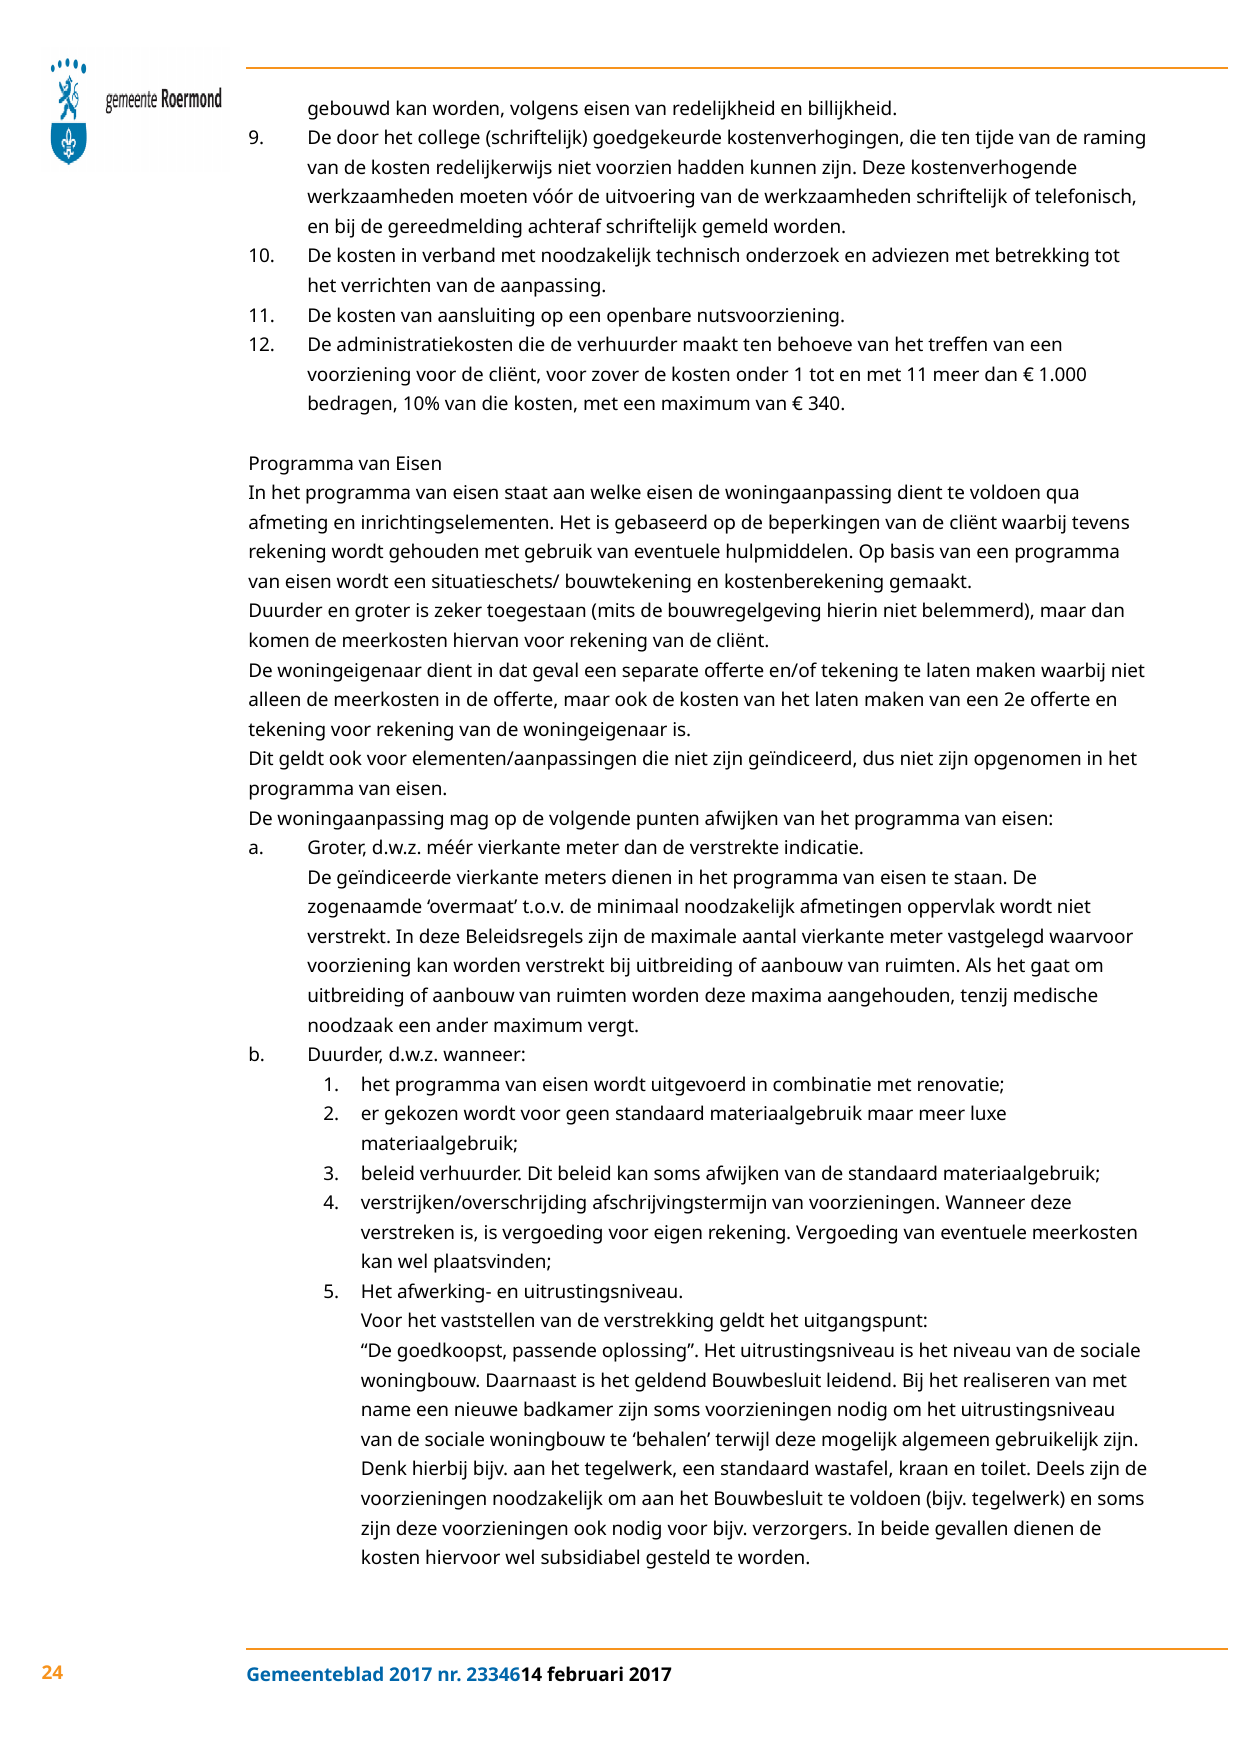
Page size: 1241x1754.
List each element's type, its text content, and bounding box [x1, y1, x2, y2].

text De woningaanpassing mag op de volgende punten afwijken van het programma van eisen: [248, 805, 1152, 831]
text De woningeigenaar dient in dat geval een separate offerte en/of tekening te laten maken waarbij niet alleen de meerkosten in de offerte, maar ook de kosten van het laten maken van een 2e offerte en tekening voor rekening van de woningeigenaar is. [248, 657, 1152, 742]
list Voor het vaststellen van de verstrekking geldt het uitgangspunt: [323, 1308, 1152, 1333]
list er gekozen wordt voor geen standaard materiaalgebruik maar meer luxe materiaalgebruik; [323, 1101, 1152, 1156]
list De door het college (schriftelijk) goedgekeurde kostenverhogingen, die ten tijde van de raming van de kosten redelijkerwijs niet voorzien hadden kunnen zijn. Deze kostenverhogende werkzaamheden moeten vóór de uitvoering van de werkzaamheden schriftelijk of telefonisch, en bij de gereedmelding achteraf schriftelijk gemeld worden. [248, 124, 1152, 239]
list het programma van eisen wordt uitgevoerd in combinatie met renovatie; [323, 1071, 1152, 1097]
list verstrijken/overschrijding afschrijvingstermijn van voorzieningen. Wanneer deze verstreken is, is vergoeding voor eigen rekening. Vergoeding van eventuele meerkosten kan wel plaatsvinden; [323, 1189, 1152, 1274]
list Groter, d.w.z. méér vierkante meter dan de verstrekte indicatie. [248, 834, 1152, 860]
list gebouwd kan worden, volgens eisen van redelijkheid en billijkheid. [248, 95, 1152, 121]
list beleid verhuurder. Dit beleid kan soms afwijken van de standaard materiaalgebruik; [323, 1160, 1152, 1186]
picture [41, 47, 231, 172]
list De geïndiceerde vierkante meters dienen in het programma van eisen te staan. De zogenaamde ‘overmaat’ t.o.v. de minimaal noodzakelijk afmetingen oppervlak wordt niet verstrekt. In deze Beleidsregels zijn de maximale aantal vierkante meter vastgelegd waarvoor voorziening kan worden verstrekt bij uitbreiding of aanbouw van ruimten. Als het gaat om uitbreiding of aanbouw van ruimten worden deze maxima aangehouden, tenzij medische noodzaak een ander maximum vergt. [248, 864, 1152, 1038]
list “De goedkoopst, passende oplossing”. Het uitrustingsniveau is het niveau van de sociale woningbouw. Daarnaast is het geldend Bouwbesluit leidend. Bij het realiseren van met name een nieuwe badkamer zijn soms voorzieningen nodig om het uitrustingsniveau van de sociale woningbouw te ‘behalen’ terwijl deze mogelijk algemeen gebruikelijk zijn. Denk hierbij bijv. aan het tegelwerk, een standaard wastafel, kraan en toilet. Deels zijn de voorzieningen noodzakelijk om aan het Bouwbesluit te voldoen (bijv. tegelwerk) en soms zijn deze voorzieningen ook nodig voor bijv. verzorgers. In beide gevallen dienen de kosten hiervoor wel subsidiabel gesteld te worden. [323, 1337, 1152, 1570]
text Programma van Eisen [248, 450, 1152, 476]
list De administratiekosten die de verhuurder maakt ten behoeve van het treffen van een voorziening voor de cliënt, voor zover de kosten onder 1 tot en met 11 meer dan € 1.000 bedragen, 10% van die kosten, met een maximum van € 340. [248, 331, 1152, 416]
text In het programma van eisen staat aan welke eisen de woningaanpassing dient te voldoen qua afmeting en inrichtingselementen. Het is gebaseerd op de beperkingen van de cliënt waarbij tevens rekening wordt gehouden met gebruik van eventuele hulpmiddelen. Op basis van een programma van eisen wordt een situatieschets/ bouwtekening en kostenberekening gemaakt. [248, 479, 1152, 594]
list Duurder, d.w.z. wanneer: [248, 1041, 1152, 1067]
list De kosten in verband met noodzakelijk technisch onderzoek en adviezen met betrekking tot het verrichten van de aanpassing. [248, 243, 1152, 298]
text Dit geldt ook voor elementen/aanpassingen die niet zijn geïndiceerd, dus niet zijn opgenomen in het programma van eisen. [248, 746, 1152, 801]
text Duurder en groter is zeker toegestaan (mits de bouwregelgeving hierin niet belemmerd), maar dan komen de meerkosten hiervan voor rekening van de cliënt. [248, 598, 1152, 653]
list De kosten van aansluiting op een openbare nutsvoorziening. [248, 302, 1152, 328]
list Het afwerking- en uitrustingsniveau. [323, 1278, 1152, 1304]
